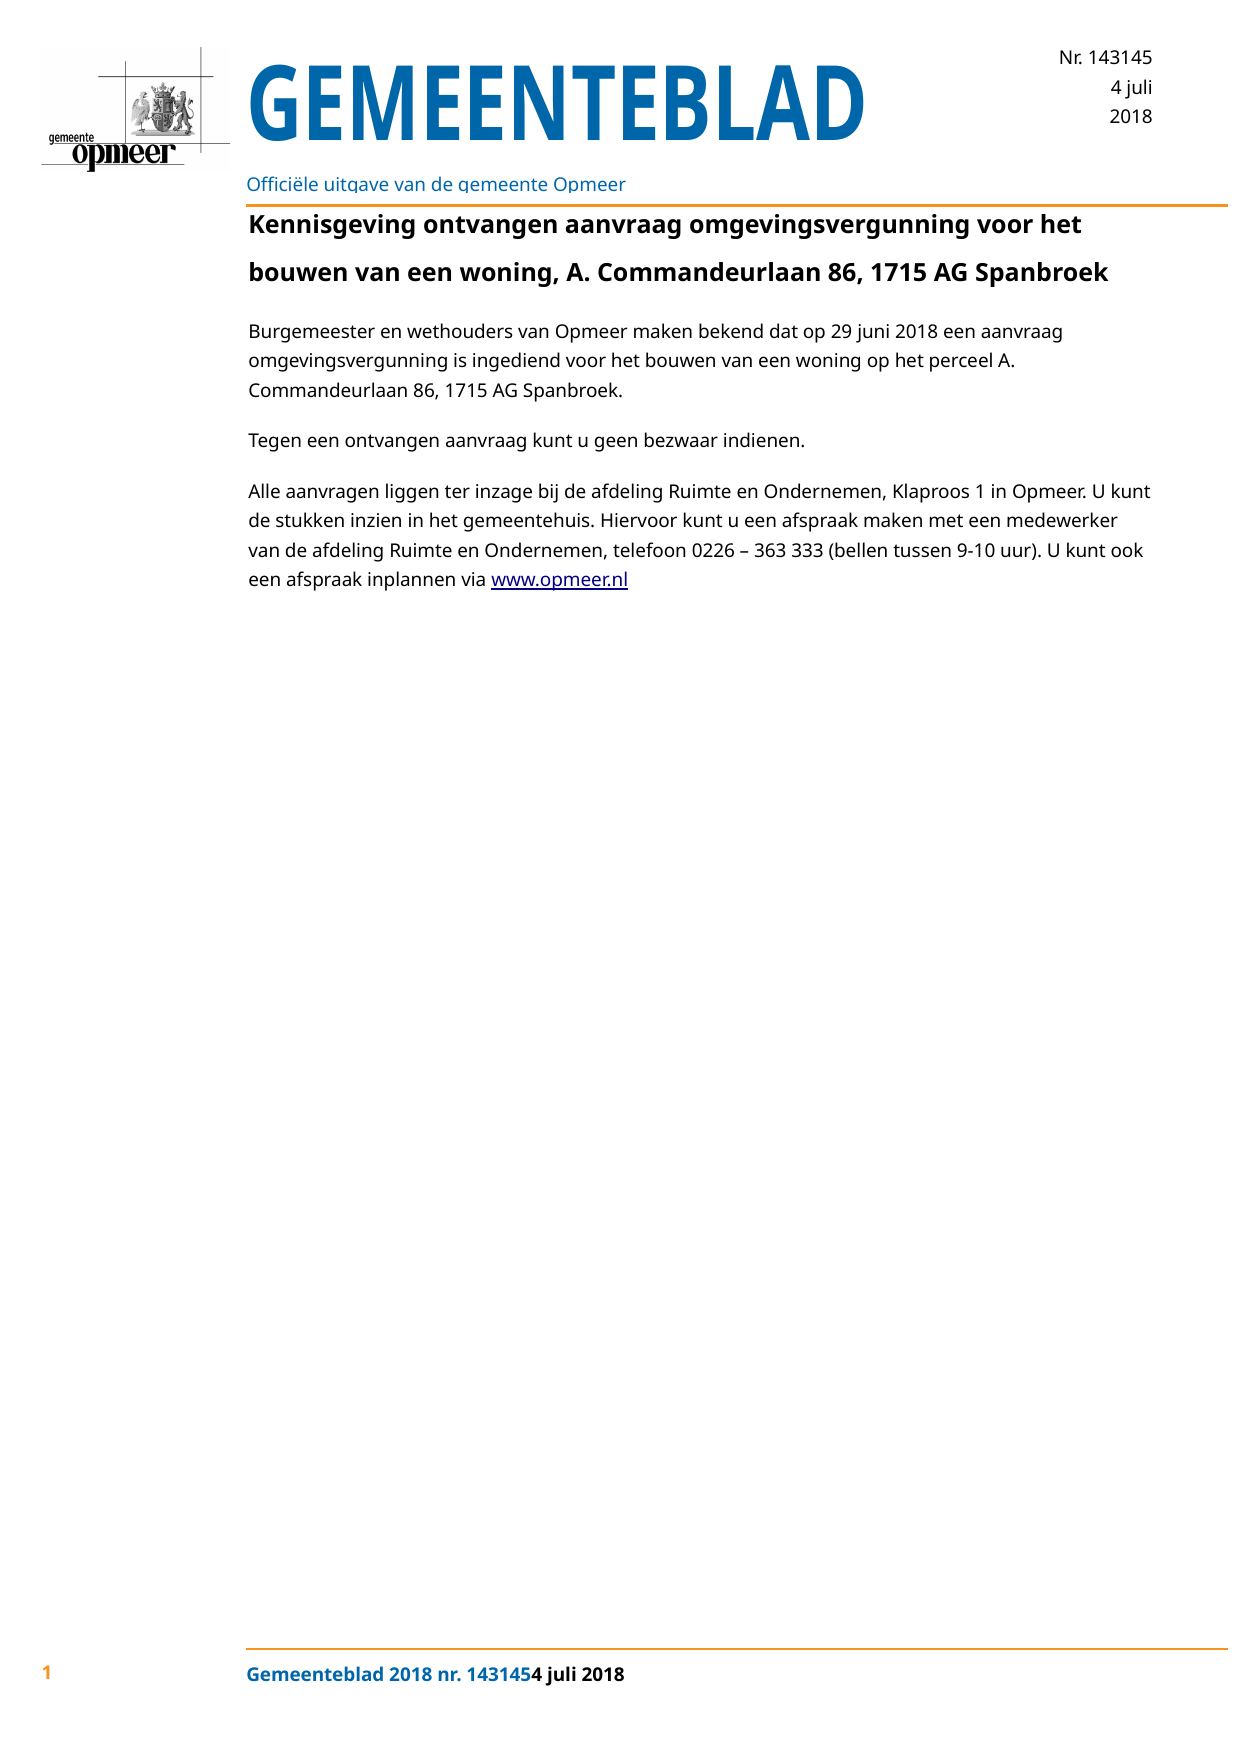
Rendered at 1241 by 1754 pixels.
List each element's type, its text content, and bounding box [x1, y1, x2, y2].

text Alle aanvragen liggen ter inzage bij de afdeling Ruimte en Ondernemen, Klaproos 1 in Opmeer. U kunt de stukken inzien in het gemeentehuis. Hiervoor kunt u een afspraak maken met een medewerker van de afdeling Ruimte en Ondernemen, telefoon 0226 – 363 333 (bellen tussen 9-10 uur). U kunt ook een afspraak inplannen via www.opmeer.nl [248, 478, 1152, 592]
text Burgemeester en wethouders van Opmeer maken bekend dat op 29 juni 2018 een aanvraag omgevingsvergunning is ingediend voor het bouwen van een woning op het perceel A. Commandeurlaan 86, 1715 AG Spanbroek. [248, 318, 1152, 403]
text Tegen een ontvangen aanvraag kunt u geen bezwaar indienen. [248, 427, 1152, 453]
text Kennisgeving ontvangen aanvraag omgevingsvergunning voor het bouwen van een woning, A. Commandeurlaan 86, 1715 AG Spanbroek [248, 207, 1152, 288]
picture [41, 47, 231, 172]
